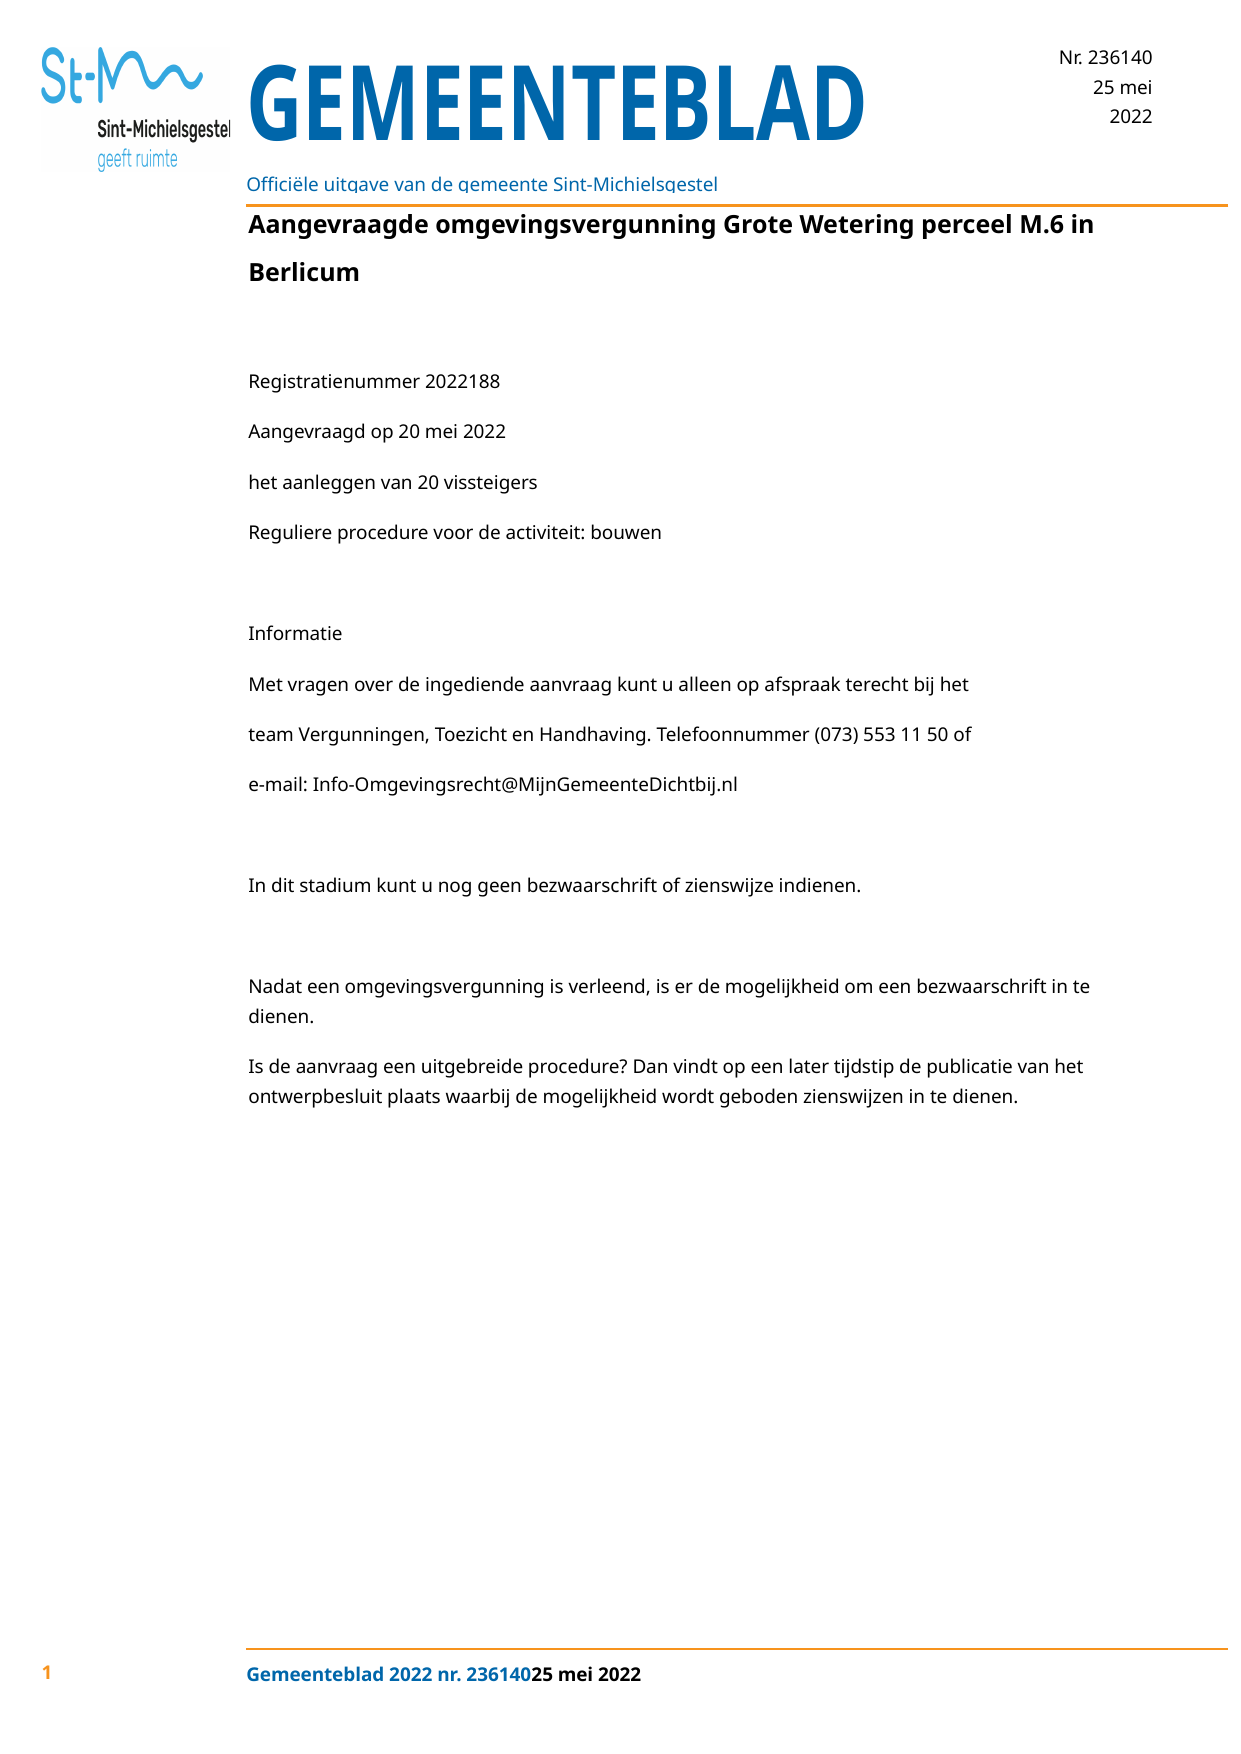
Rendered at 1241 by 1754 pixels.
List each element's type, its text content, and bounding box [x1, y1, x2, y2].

text Is de aanvraag een uitgebreide procedure? Dan vindt op een later tijdstip de publicatie van het ontwerpbesluit plaats waarbij de mogelijkheid wordt geboden zienswijzen in te dienen. [248, 1053, 1152, 1109]
picture [41, 47, 231, 172]
text Met vragen over de ingediende aanvraag kunt u alleen op afspraak terecht bij het [248, 671, 1152, 697]
text Aangevraagd op 20 mei 2022 [248, 419, 1152, 444]
text het aanleggen van 20 vissteigers [248, 469, 1152, 495]
text Nadat een omgevingsvergunning is verleend, is er de mogelijkheid om een bezwaarschrift in te dienen. [248, 973, 1152, 1029]
text In dit stadium kunt u nog geen bezwaarschrift of zienswijze indienen. [248, 872, 1152, 898]
text team Vergunningen, Toezicht en Handhaving. Telefoonnummer (073) 553 11 50 of [248, 721, 1152, 747]
text Registratienummer 2022188 [248, 368, 1152, 394]
text Reguliere procedure voor de activiteit: bouwen [248, 519, 1152, 545]
text Informatie [248, 620, 1152, 646]
text e-mail: Info-Omgevingsrecht@MijnGemeenteDichtbij.nl [248, 772, 1152, 797]
text Aangevraagde omgevingsvergunning Grote Wetering perceel M.6 in Berlicum [248, 207, 1152, 288]
